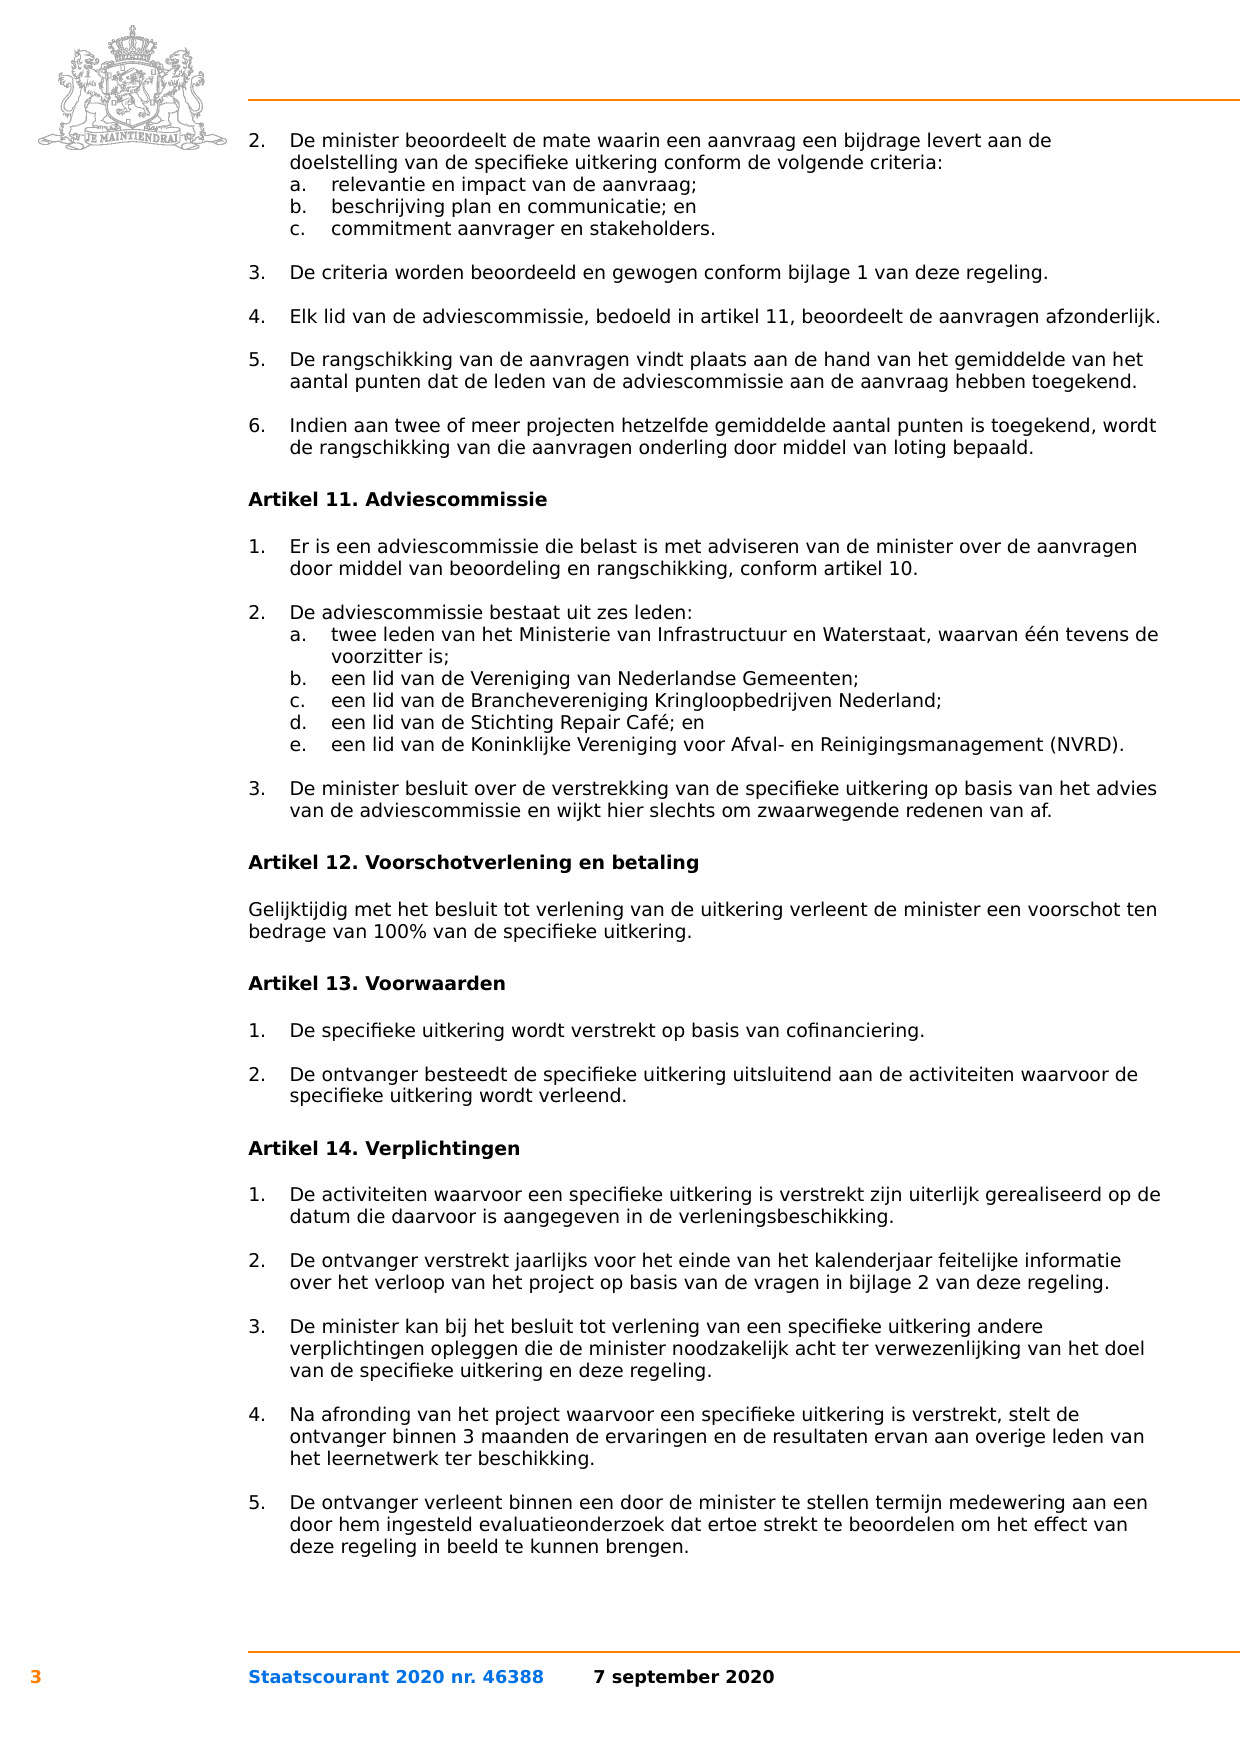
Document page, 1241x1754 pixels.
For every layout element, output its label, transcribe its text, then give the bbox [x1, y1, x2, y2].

text 6. Indien aan twee of meer projecten hetzelfde gemiddelde aantal punten is toegekend, wordt de rangschikking van die aanvragen onderling door middel van loting bepaald. [248, 415, 1163, 459]
text e. een lid van de Koninklijke Vereniging voor Afval- en Reinigingsmanagement (NVRD). [289, 734, 1163, 756]
text 2. De adviescommissie bestaat uit zes leden: [248, 602, 1163, 624]
text b. beschrijving plan en communicatie; en [289, 196, 1163, 218]
text c. commitment aanvrager en stakeholders. [289, 218, 1163, 240]
text b. een lid van de Vereniging van Nederlandse Gemeenten; [289, 668, 1163, 690]
text d. een lid van de Stichting Repair Café; en [289, 712, 1163, 734]
text Gelijktijdig met het besluit tot verlening van de uitkering verleent de minister een voorschot ten bedrage van 100% van de specifieke uitkering. [248, 899, 1163, 943]
text 2. De minister beoordeelt de mate waarin een aanvraag een bijdrage levert aan de doelstelling van de specifieke uitkering conform de volgende criteria: [248, 130, 1163, 174]
text c. een lid van de Branchevereniging Kringloopbedrijven Nederland; [289, 690, 1163, 712]
text 3. De criteria worden beoordeeld en gewogen conform bijlage 1 van deze regeling. [248, 262, 1163, 284]
text a. twee leden van het Ministerie van Infrastructuur en Waterstaat, waarvan één tevens de voorzitter is; [289, 624, 1163, 668]
text 4. Na afronding van het project waarvoor een specifieke uitkering is verstrekt, stelt de ontvanger binnen 3 maanden de ervaringen en de resultaten ervan aan overige leden van het leernetwerk ter beschikking. [248, 1404, 1163, 1470]
text 5. De rangschikking van de aanvragen vindt plaats aan de hand van het gemiddelde van het aantal punten dat de leden van de adviescommissie aan de aanvraag hebben toegekend. [248, 349, 1163, 393]
text 1. De specifieke uitkering wordt verstrekt op basis van cofinanciering. [248, 1019, 1163, 1042]
text 1. De activiteiten waarvoor een specifieke uitkering is verstrekt zijn uiterlijk gerealiseerd op de datum die daarvoor is aangegeven in de verleningsbeschikking. [248, 1184, 1163, 1228]
subtitle Artikel 13. Voorwaarden [248, 973, 1163, 994]
text 3. De minister besluit over de verstrekking van de specifieke uitkering op basis van het advies van de adviescommissie en wijkt hier slechts om zwaarwegende redenen van af. [248, 778, 1163, 822]
text 4. Elk lid van de adviescommissie, bedoeld in artikel 11, beoordeelt de aanvragen afzonderlijk. [248, 306, 1163, 327]
subtitle Artikel 12. Voorschotverlening en betaling [248, 852, 1163, 874]
text 1. Er is een adviescommissie die belast is met adviseren van de minister over de aanvragen door middel van beoordeling en rangschikking, conform artikel 10. [248, 536, 1163, 580]
subtitle Artikel 14. Verplichtingen [248, 1137, 1163, 1159]
text 3. De minister kan bij het besluit tot verlening van een specifieke uitkering andere verplichtingen opleggen die de minister noodzakelijk acht ter verwezenlijking van het doel van de specifieke uitkering en deze regeling. [248, 1316, 1163, 1382]
picture [38, 25, 227, 150]
text 2. De ontvanger verstrekt jaarlijks voor het einde van het kalenderjaar feitelijke informatie over het verloop van het project op basis van de vragen in bijlage 2 van deze regeling. [248, 1250, 1163, 1294]
subtitle Artikel 11. Adviescommissie [248, 489, 1163, 511]
text 5. De ontvanger verleent binnen een door de minister te stellen termijn medewering aan een door hem ingesteld evaluatieonderzoek dat ertoe strekt te beoordelen om het effect van deze regeling in beeld te kunnen brengen. [248, 1492, 1163, 1558]
text 2. De ontvanger besteedt de specifieke uitkering uitsluitend aan de activiteiten waarvoor de specifieke uitkering wordt verleend. [248, 1063, 1163, 1107]
text a. relevantie en impact van de aanvraag; [289, 174, 1163, 196]
